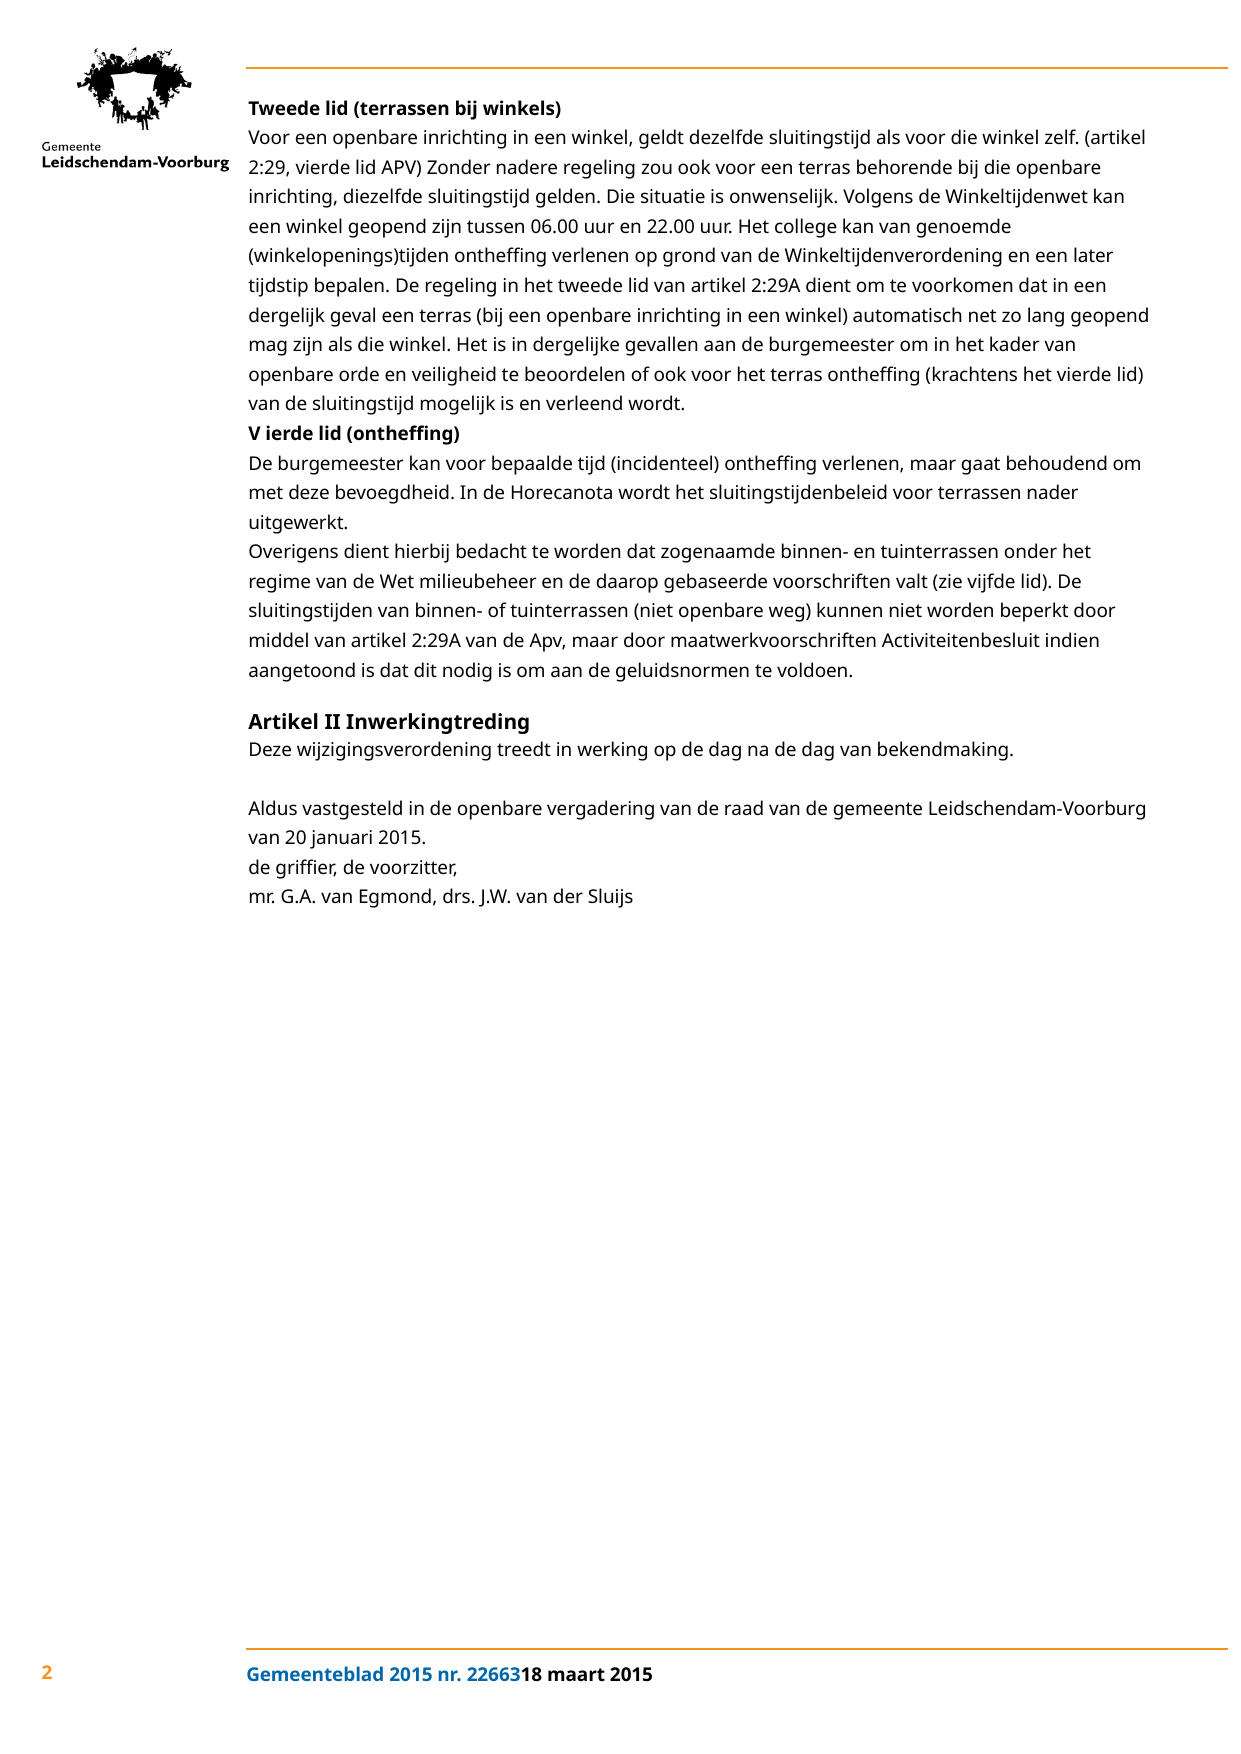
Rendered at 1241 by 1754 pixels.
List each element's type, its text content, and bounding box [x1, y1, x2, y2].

text Artikel II Inwerkingtreding [248, 707, 1152, 736]
text De burgemeester kan voor bepaalde tijd (incidenteel) ontheffing verlenen, maar gaat behoudend om met deze bevoegdheid. In de Horecanota wordt het sluitingstijdenbeleid voor terrassen nader uitgewerkt. [248, 450, 1152, 535]
text V ierde lid (ontheffing) [248, 420, 1152, 446]
text Voor een openbare inrichting in een winkel, geldt dezelfde sluitingstijd als voor die winkel zelf. (artikel 2:29, vierde lid APV) Zonder nadere regeling zou ook voor een terras behorende bij die openbare inrichting, diezelfde sluitingstijd gelden. Die situatie is onwenselijk. Volgens de Winkeltijdenwet kan een winkel geopend zijn tussen 06.00 uur en 22.00 uur. Het college kan van genoemde (winkelopenings)tijden ontheffing verlenen op grond van de Winkeltijdenverordening en een later tijdstip bepalen. De regeling in het tweede lid van artikel 2:29A dient om te voorkomen dat in een dergelijk geval een terras (bij een openbare inrichting in een winkel) automatisch net zo lang geopend mag zijn als die winkel. Het is in dergelijke gevallen aan de burgemeester om in het kader van openbare orde en veiligheid te beoordelen of ook voor het terras ontheffing (krachtens het vierde lid) van de sluitingstijd mogelijk is en verleend wordt. [248, 124, 1152, 416]
text Tweede lid (terrassen bij winkels) [248, 95, 1152, 121]
text de griffier, de voorzitter, [248, 854, 1152, 880]
picture [41, 47, 231, 172]
text Overigens dient hierbij bedacht te worden dat zogenaamde binnen- en tuinterrassen onder het regime van de Wet milieubeheer en de daarop gebaseerde voorschriften valt (zie vijfde lid). De sluitingstijden van binnen- of tuinterrassen (niet openbare weg) kunnen niet worden beperkt door middel van artikel 2:29A van de Apv, maar door maatwerkvoorschriften Activiteitenbesluit indien aangetoond is dat dit nodig is om aan de geluidsnormen te voldoen. [248, 538, 1152, 683]
text Aldus vastgesteld in de openbare vergadering van de raad van de gemeente Leidschendam-Voorburg van 20 januari 2015. [248, 795, 1152, 850]
text Deze wijzigingsverordening treedt in werking op de dag na de dag van bekendmaking. [248, 736, 1152, 761]
text mr. G.A. van Egmond, drs. J.W. van der Sluijs [248, 884, 1152, 909]
